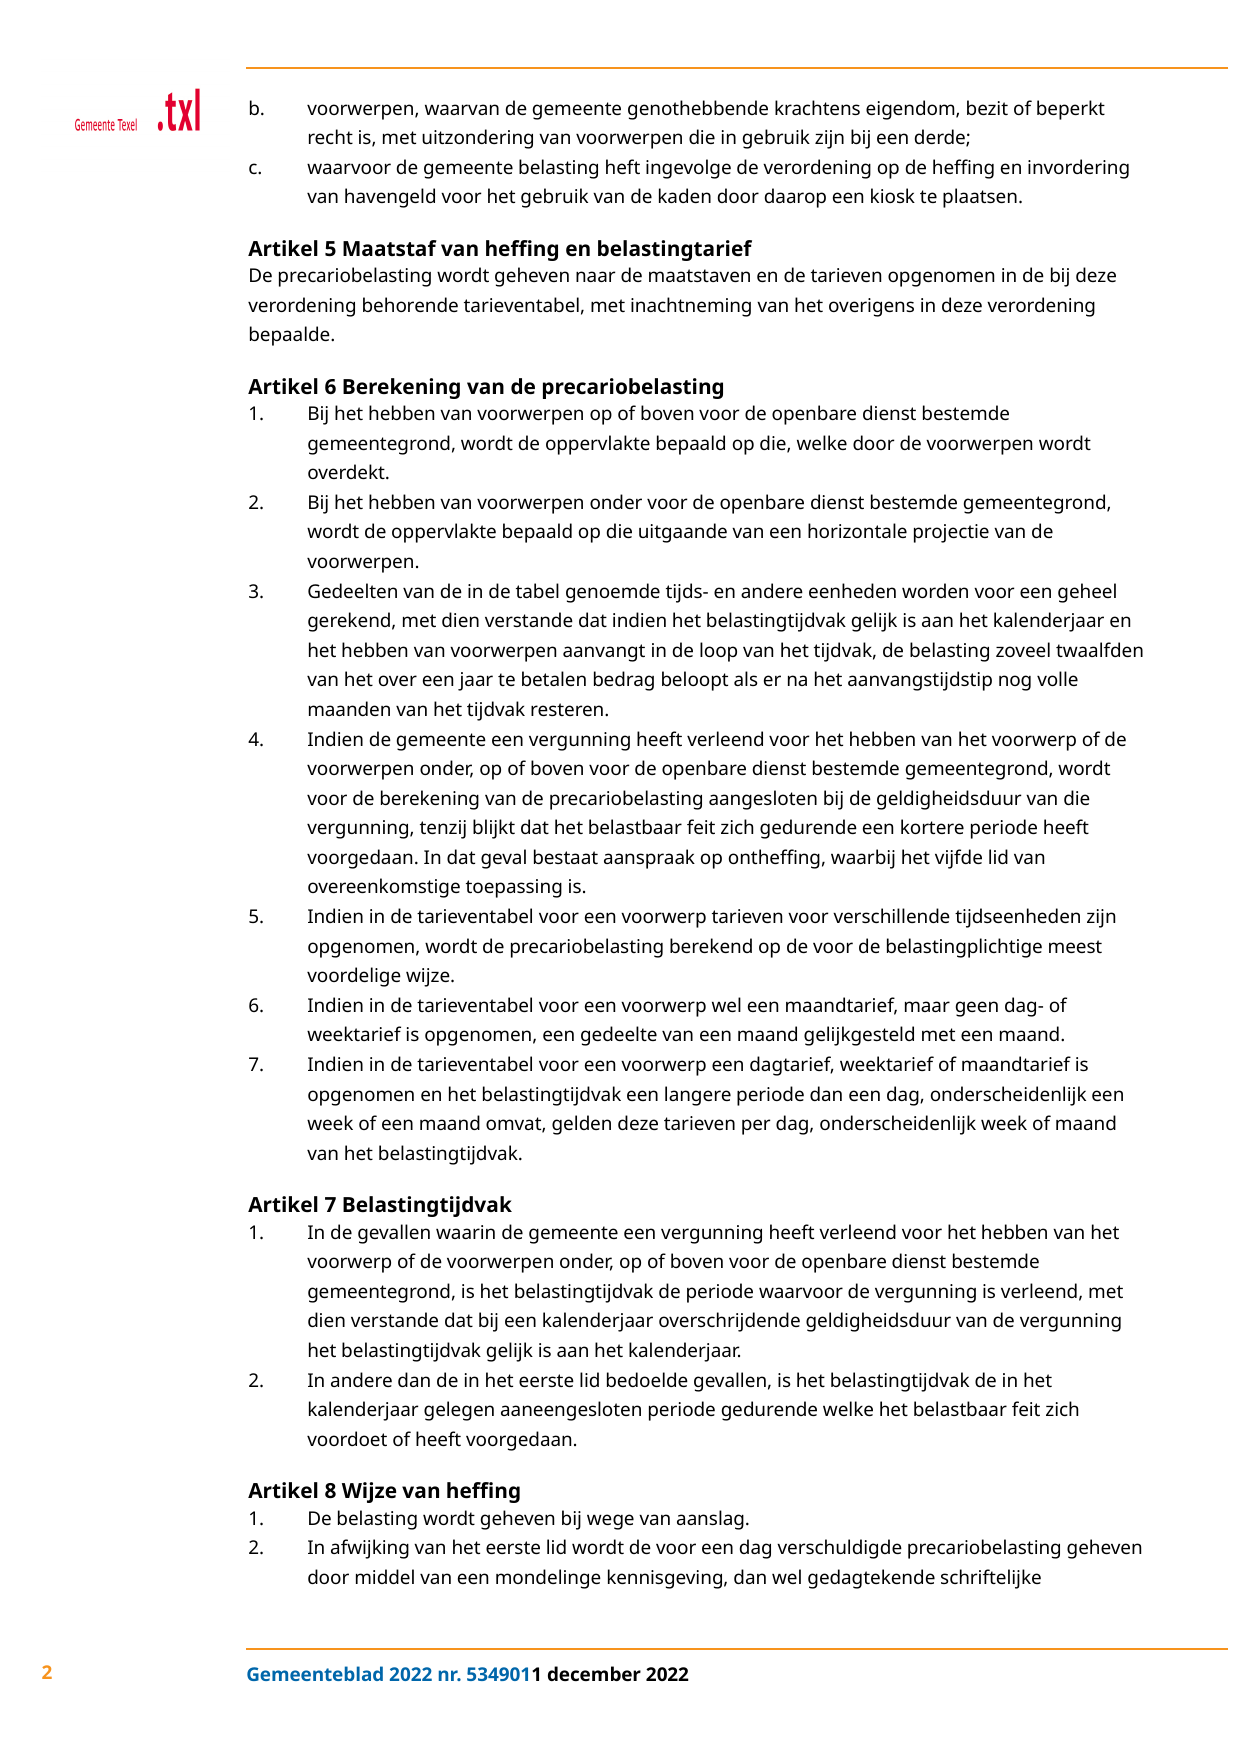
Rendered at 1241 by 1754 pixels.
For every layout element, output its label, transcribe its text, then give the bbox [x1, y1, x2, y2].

list In andere dan de in het eerste lid bedoelde gevallen, is het belastingtijdvak de in het kalenderjaar gelegen aaneengesloten periode gedurende welke het belastbaar feit zich voordoet of heeft voorgedaan. [248, 1367, 1152, 1452]
list In afwijking van het eerste lid wordt de voor een dag verschuldigde precariobelasting geheven door middel van een mondelinge kennisgeving, dan wel gedagtekende schriftelijke [248, 1534, 1152, 1590]
list voorwerpen, waarvan de gemeente genothebbende krachtens eigendom, bezit of beperkt recht is, met uitzondering van voorwerpen die in gebruik zijn bij een derde; [248, 95, 1152, 150]
list Indien in de tarieventabel voor een voorwerp een dagtarief, weektarief of maandtarief is opgenomen en het belastingtijdvak een langere periode dan een dag, onderscheidenlijk een week of een maand omvat, gelden deze tarieven per dag, onderscheidenlijk week of maand van het belastingtijdvak. [248, 1051, 1152, 1166]
list waarvoor de gemeente belasting heft ingevolge de verordening op de heffing en invordering van havengeld voor het gebruik van de kaden door daarop een kiosk te plaatsen. [248, 154, 1152, 209]
text Artikel 5 Maatstaf van heffing en belastingtarief [248, 234, 1152, 262]
picture [41, 47, 231, 172]
text De precariobelasting wordt geheven naar de maatstaven en de tarieven opgenomen in de bij deze verordening behorende tarieventabel, met inachtneming van het overigens in deze verordening bepaalde. [248, 262, 1152, 347]
text Artikel 7 Belastingtijdvak [248, 1190, 1152, 1219]
list Indien in de tarieventabel voor een voorwerp wel een maandtarief, maar geen dag- of weektarief is opgenomen, een gedeelte van een maand gelijkgesteld met een maand. [248, 992, 1152, 1047]
text Artikel 8 Wijze van heffing [248, 1476, 1152, 1505]
list Gedeelten van de in de tabel genoemde tijds- en andere eenheden worden voor een geheel gerekend, met dien verstande dat indien het belastingtijdvak gelijk is aan het kalenderjaar en het hebben van voorwerpen aanvangt in de loop van het tijdvak, de belasting zoveel twaalfden van het over een jaar te betalen bedrag beloopt als er na het aanvangstijdstip nog volle maanden van het tijdvak resteren. [248, 578, 1152, 722]
list Indien in de tarieventabel voor een voorwerp tarieven voor verschillende tijdseenheden zijn opgenomen, wordt de precariobelasting berekend op de voor de belastingplichtige meest voordelige wijze. [248, 903, 1152, 988]
list Bij het hebben van voorwerpen op of boven voor de openbare dienst bestemde gemeentegrond, wordt de oppervlakte bepaald op die, welke door de voorwerpen wordt overdekt. [248, 400, 1152, 485]
list Bij het hebben van voorwerpen onder voor de openbare dienst bestemde gemeentegrond, wordt de oppervlakte bepaald op die uitgaande van een horizontale projectie van de voorwerpen. [248, 489, 1152, 574]
text Artikel 6 Berekening van de precariobelasting [248, 372, 1152, 400]
list Indien de gemeente een vergunning heeft verleend voor het hebben van het voorwerp of de voorwerpen onder, op of boven voor de openbare dienst bestemde gemeentegrond, wordt voor de berekening van de precariobelasting aangesloten bij de geldigheidsduur van die vergunning, tenzij blijkt dat het belastbaar feit zich gedurende een kortere periode heeft voorgedaan. In dat geval bestaat aanspraak op ontheffing, waarbij het vijfde lid van overeenkomstige toepassing is. [248, 726, 1152, 899]
list De belasting wordt geheven bij wege van aanslag. [248, 1505, 1152, 1531]
list In de gevallen waarin de gemeente een vergunning heeft verleend voor het hebben van het voorwerp of de voorwerpen onder, op of boven voor de openbare dienst bestemde gemeentegrond, is het belastingtijdvak de periode waarvoor de vergunning is verleend, met dien verstande dat bij een kalenderjaar overschrijdende geldigheidsduur van de vergunning het belastingtijdvak gelijk is aan het kalenderjaar. [248, 1219, 1152, 1363]
